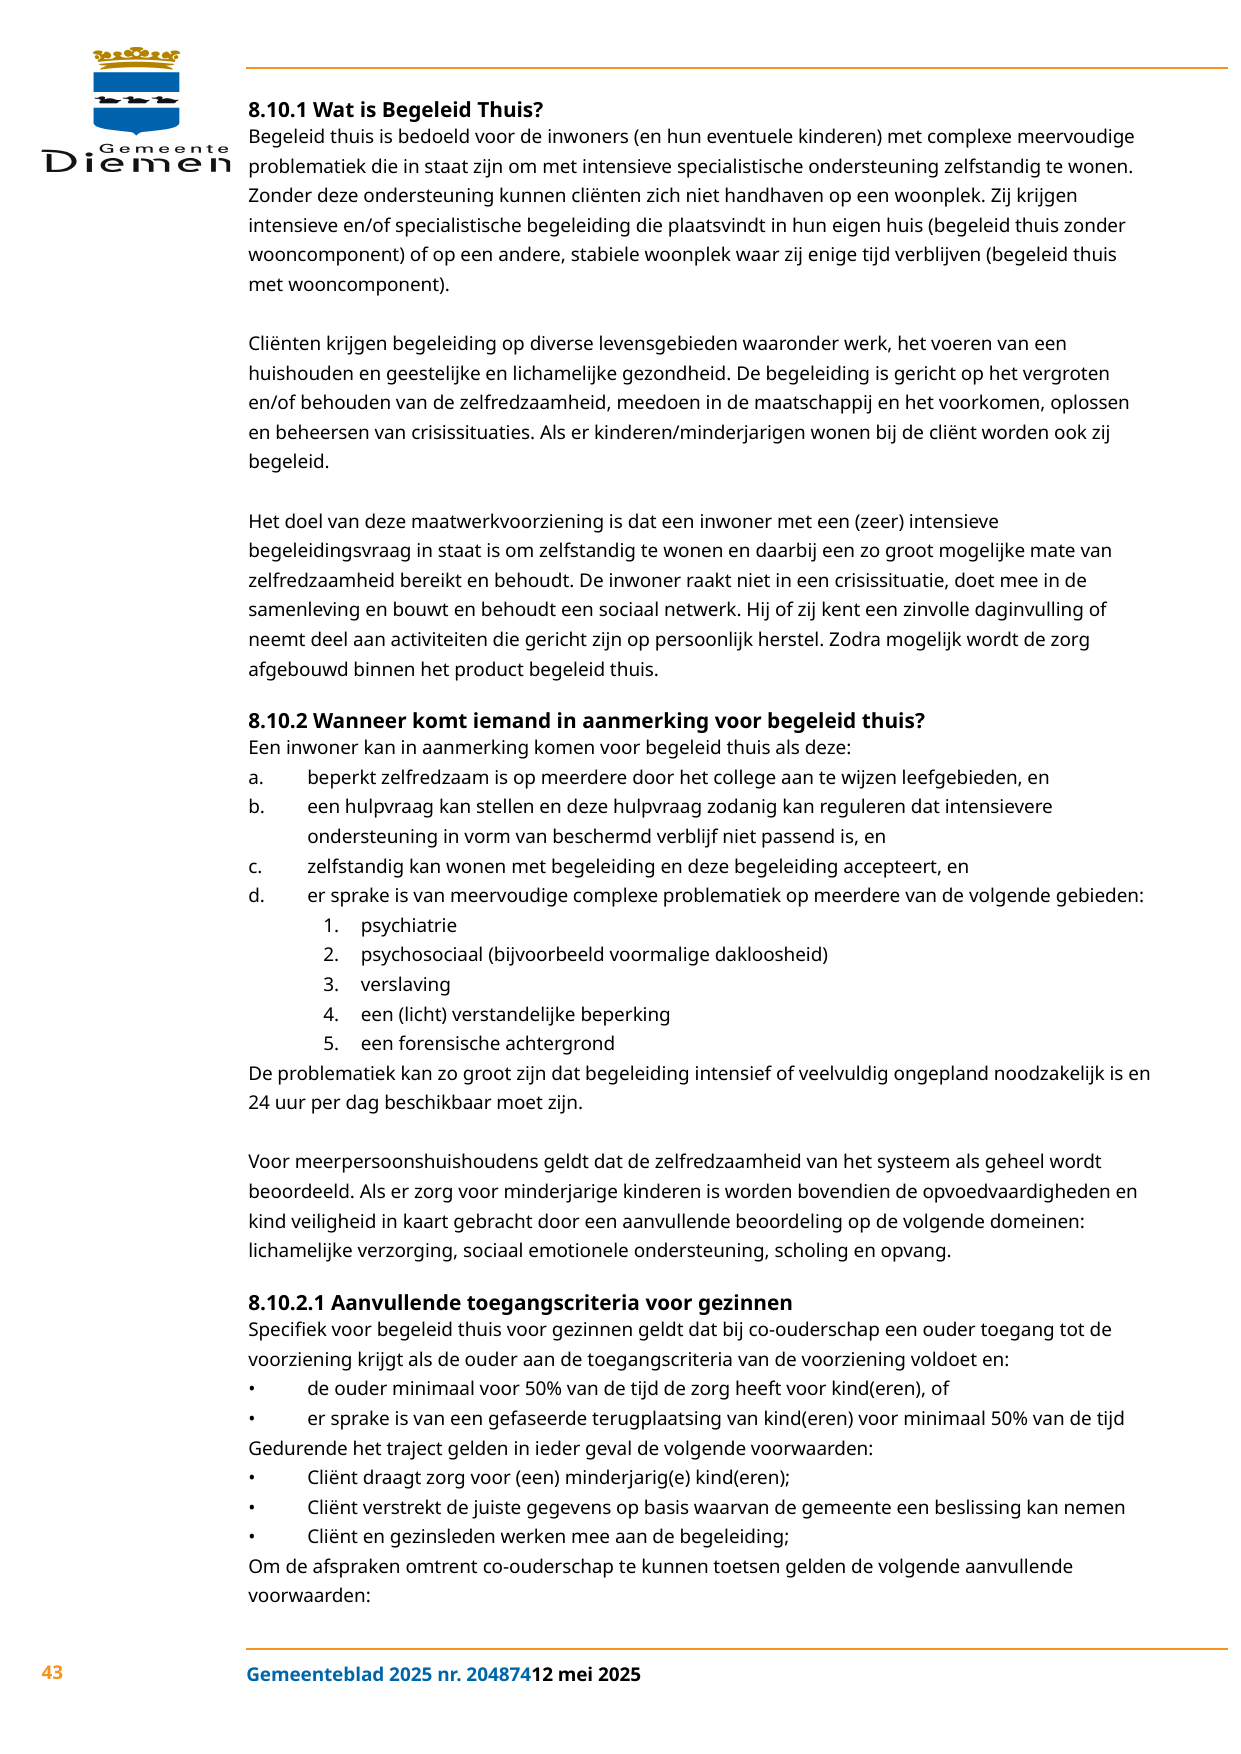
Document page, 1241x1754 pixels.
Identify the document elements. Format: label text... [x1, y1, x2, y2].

list er sprake is van een gefaseerde terugplaatsing van kind(eren) voor minimaal 50% van de tijd [248, 1405, 1152, 1431]
list Cliënt en gezinsleden werken mee aan de begeleiding; [248, 1523, 1152, 1549]
picture [41, 47, 231, 172]
list psychosociaal (bijvoorbeeld voormalige dakloosheid) [323, 942, 1152, 967]
list een forensische achtergrond [323, 1030, 1152, 1056]
list er sprake is van meervoudige complexe problematiek op meerdere van de volgende gebieden: [248, 882, 1152, 908]
list verslaving [323, 971, 1152, 997]
list beperkt zelfredzaam is op meerdere door het college aan te wijzen leefgebieden, en [248, 764, 1152, 790]
text Gedurende het traject gelden in ieder geval de volgende voorwaarden: [248, 1435, 1152, 1460]
text Specifiek voor begeleid thuis voor gezinnen geldt dat bij co-ouderschap een ouder toegang tot de voorziening krijgt als de ouder aan de toegangscriteria van de voorziening voldoet en: [248, 1316, 1152, 1372]
text 8.10.2 Wanneer komt iemand in aanmerking voor begeleid thuis? [248, 706, 1152, 734]
list Cliënt verstrekt de juiste gegevens op basis waarvan de gemeente een beslissing kan nemen [248, 1494, 1152, 1519]
text Voor meerpersoonshuishoudens geldt dat de zelfredzaamheid van het systeem als geheel wordt beoordeeld. Als er zorg voor minderjarige kinderen is worden bovendien de opvoedvaardigheden en kind veiligheid in kaart gebracht door een aanvullende beoordeling op de volgende domeinen: lichamelijke verzorging, sociaal emotionele ondersteuning, scholing en opvang. [248, 1149, 1152, 1263]
text Een inwoner kan in aanmerking komen voor begeleid thuis als deze: [248, 734, 1152, 760]
list de ouder minimaal voor 50% van de tijd de zorg heeft voor kind(eren), of [248, 1376, 1152, 1401]
text Cliënten krijgen begeleiding op diverse levensgebieden waaronder werk, het voeren van een huishouden en geestelijke en lichamelijke gezondheid. De begeleiding is gericht op het vergroten en/of behouden van de zelfredzaamheid, meedoen in de maatschappij en het voorkomen, oplossen en beheersen van crisissituaties. Als er kinderen/minderjarigen wonen bij de cliënt worden ook zij begeleid. [248, 330, 1152, 474]
list een (licht) verstandelijke beperking [323, 1001, 1152, 1027]
list psychiatrie [323, 912, 1152, 938]
text 8.10.2.1 Aanvullende toegangscriteria voor gezinnen [248, 1288, 1152, 1316]
text De problematiek kan zo groot zijn dat begeleiding intensief of veelvuldig ongepland noodzakelijk is en 24 uur per dag beschikbaar moet zijn. [248, 1060, 1152, 1115]
text 8.10.1 Wat is Begeleid Thuis? [248, 95, 1152, 123]
text Het doel van deze maatwerkvoorziening is dat een inwoner met een (zeer) intensieve begeleidingsvraag in staat is om zelfstandig te wonen en daarbij een zo groot mogelijke mate van zelfredzaamheid bereikt en behoudt. De inwoner raakt niet in een crisissituatie, doet mee in de samenleving en bouwt en behoudt een sociaal netwerk. Hij of zij kent een zinvolle daginvulling of neemt deel aan activiteiten die gericht zijn op persoonlijk herstel. Zodra mogelijk wordt de zorg afgebouwd binnen het product begeleid thuis. [248, 508, 1152, 681]
list Cliënt draagt zorg voor (een) minderjarig(e) kind(eren); [248, 1464, 1152, 1490]
text Om de afspraken omtrent co-ouderschap te kunnen toetsen gelden de volgende aanvullende voorwaarden: [248, 1553, 1152, 1608]
text Begeleid thuis is bedoeld voor de inwoners (en hun eventuele kinderen) met complexe meervoudige problematiek die in staat zijn om met intensieve specialistische ondersteuning zelfstandig te wonen. Zonder deze ondersteuning kunnen cliënten zich niet handhaven op een woonplek. Zij krijgen intensieve en/of specialistische begeleiding die plaatsvindt in hun eigen huis (begeleid thuis zonder wooncomponent) of op een andere, stabiele woonplek waar zij enige tijd verblijven (begeleid thuis met wooncomponent). [248, 123, 1152, 297]
list een hulpvraag kan stellen en deze hulpvraag zodanig kan reguleren dat intensievere ondersteuning in vorm van beschermd verblijf niet passend is, en [248, 794, 1152, 849]
list zelfstandig kan wonen met begeleiding en deze begeleiding accepteert, en [248, 853, 1152, 879]
